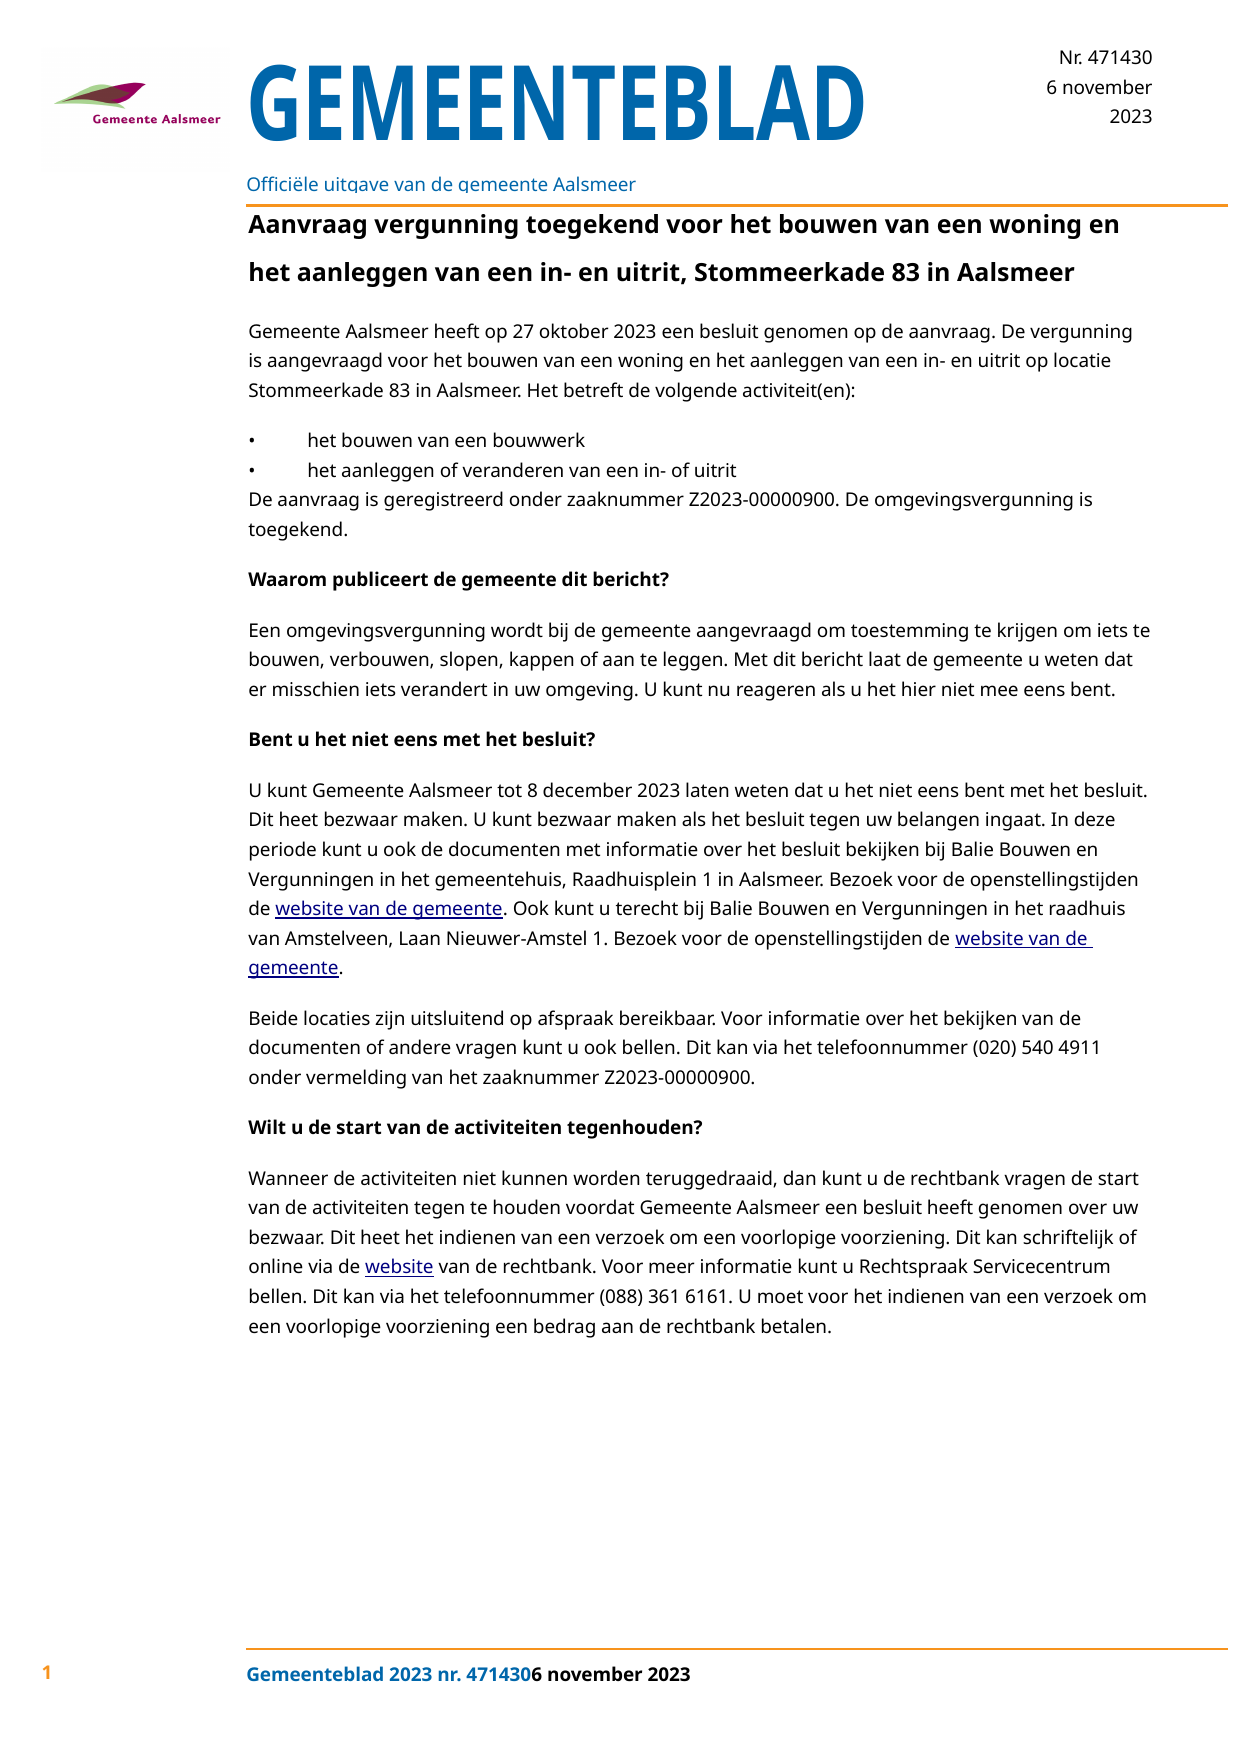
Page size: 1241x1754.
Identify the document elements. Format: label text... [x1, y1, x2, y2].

picture [41, 47, 231, 172]
list het aanleggen of veranderen van een in- of uitrit [248, 457, 1152, 483]
list het bouwen van een bouwwerk [248, 427, 1152, 453]
text Gemeente Aalsmeer heeft op 27 oktober 2023 een besluit genomen op de aanvraag. De vergunning is aangevraagd voor het bouwen van een woning en het aanleggen van een in- en uitrit op locatie Stommeerkade 83 in Aalsmeer. Het betreft de volgende activiteit(en): [248, 318, 1152, 403]
text Beide locaties zijn uitsluitend op afspraak bereikbaar. Voor informatie over het bekijken van de documenten of andere vragen kunt u ook bellen. Dit kan via het telefoonnummer (020) 540 4911 onder vermelding van het zaaknummer Z2023-00000900. [248, 1005, 1152, 1090]
text Wilt u de start van de activiteiten tegenhouden? [248, 1114, 1152, 1140]
text Wanneer de activiteiten niet kunnen worden teruggedraaid, dan kunt u de rechtbank vragen de start van de activiteiten tegen te houden voordat Gemeente Aalsmeer een besluit heeft genomen over uw bezwaar. Dit heet het indienen van een verzoek om een voorlopige voorziening. Dit kan schriftelijk of online via de website van de rechtbank. Voor meer informatie kunt u Rechtspraak Servicecentrum bellen. Dit kan via het telefoonnummer (088) 361 6161. U moet voor het indienen van een verzoek om een voorlopige voorziening een bedrag aan de rechtbank betalen. [248, 1165, 1152, 1339]
text U kunt Gemeente Aalsmeer tot 8 december 2023 laten weten dat u het niet eens bent met het besluit. Dit heet bezwaar maken. U kunt bezwaar maken als het besluit tegen uw belangen ingaat. In deze periode kunt u ook de documenten met informatie over het besluit bekijken bij Balie Bouwen en Vergunningen in het gemeentehuis, Raadhuisplein 1 in Aalsmeer. Bezoek voor de openstellingstijden de website van de gemeente. Ook kunt u terecht bij Balie Bouwen en Vergunningen in het raadhuis van Amstelveen, Laan Nieuwer-Amstel 1. Bezoek voor de openstellingstijden de website van de gemeente. [248, 777, 1152, 980]
text Een omgevingsvergunning wordt bij de gemeente aangevraagd om toestemming te krijgen om iets te bouwen, verbouwen, slopen, kappen of aan te leggen. Met dit bericht laat de gemeente u weten dat er misschien iets verandert in uw omgeving. U kunt nu reageren als u het hier niet mee eens bent. [248, 617, 1152, 702]
text Aanvraag vergunning toegekend voor het bouwen van een woning en het aanleggen van een in- en uitrit, Stommeerkade 83 in Aalsmeer [248, 207, 1152, 288]
text Bent u het niet eens met het besluit? [248, 727, 1152, 752]
text De aanvraag is geregistreerd onder zaaknummer Z2023-00000900. De omgevingsvergunning is toegekend. [248, 487, 1152, 542]
text Waarom publiceert de gemeente dit bericht? [248, 567, 1152, 592]
